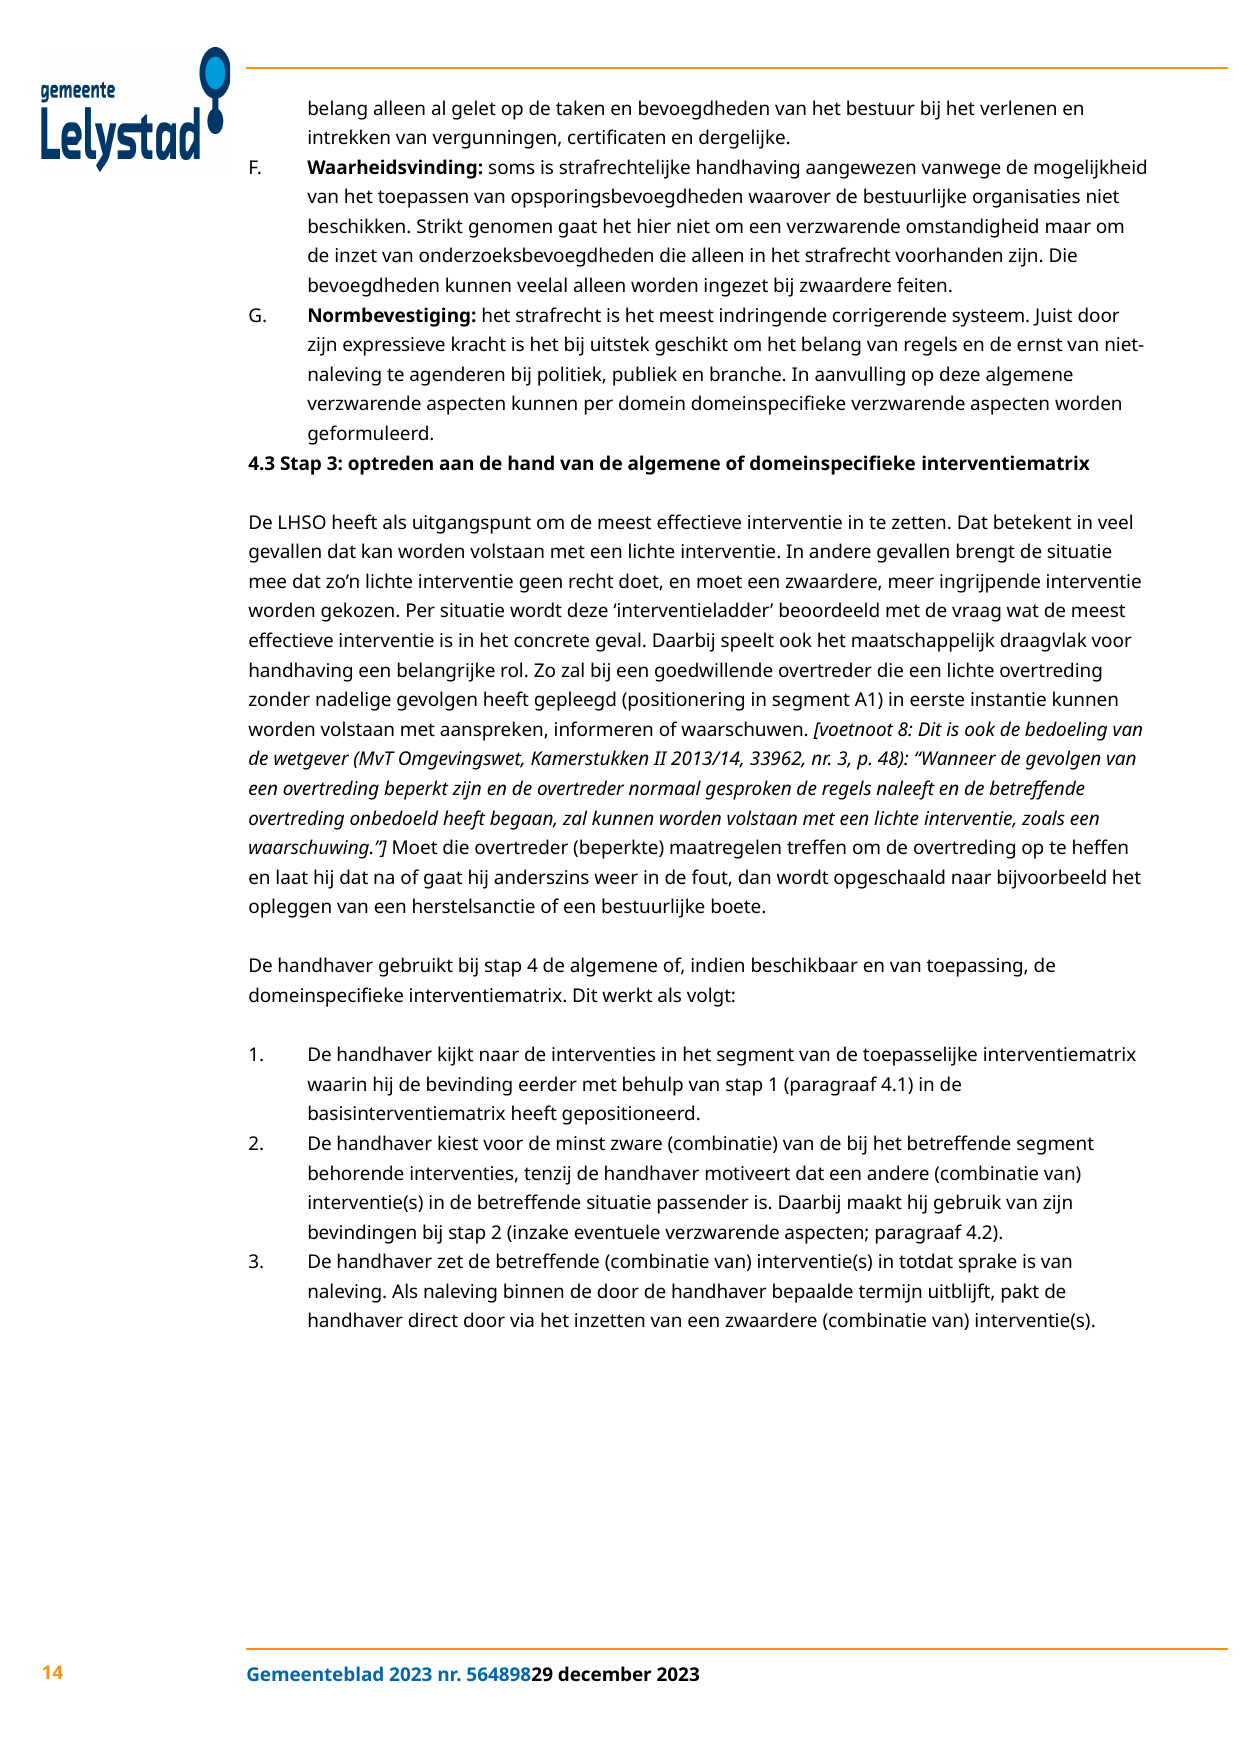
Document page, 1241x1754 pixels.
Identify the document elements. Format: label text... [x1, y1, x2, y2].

list De handhaver zet de betreffende (combinatie van) interventie(s) in totdat sprake is van naleving. Als naleving binnen de door de handhaver bepaalde termijn uitblijft, pakt de handhaver direct door via het inzetten van een zwaardere (combinatie van) interventie(s). [248, 1248, 1152, 1333]
list belang alleen al gelet op de taken en bevoegdheden van het bestuur bij het verlenen en intrekken van vergunningen, certificaten en dergelijke. [248, 95, 1152, 150]
list De handhaver kijkt naar de interventies in het segment van de toepasselijke interventiematrix waarin hij de bevinding eerder met behulp van stap 1 (paragraaf 4.1) in de basisinterventiematrix heeft gepositioneerd. [248, 1041, 1152, 1126]
picture [41, 47, 231, 172]
list Waarheidsvinding: soms is strafrechtelijke handhaving aangewezen vanwege de mogelijkheid van het toepassen van opsporingsbevoegdheden waarover de bestuurlijke organisaties niet beschikken. Strikt genomen gaat het hier niet om een verzwarende omstandigheid maar om de inzet van onderzoeksbevoegdheden die alleen in het strafrecht voorhanden zijn. Die bevoegdheden kunnen veelal alleen worden ingezet bij zwaardere feiten. [248, 154, 1152, 298]
list Normbevestiging: het strafrecht is het meest indringende corrigerende systeem. Juist door zijn expressieve kracht is het bij uitstek geschikt om het belang van regels en de ernst van niet-naleving te agenderen bij politiek, publiek en branche. In aanvulling op deze algemene verzwarende aspecten kunnen per domein domeinspecifieke verzwarende aspecten worden geformuleerd. [248, 302, 1152, 446]
text De handhaver gebruikt bij stap 4 de algemene of, indien beschikbaar en van toepassing, de domeinspecifieke interventiematrix. Dit werkt als volgt: [248, 953, 1152, 1008]
text De LHSO heeft als uitgangspunt om de meest effectieve interventie in te zetten. Dat betekent in veel gevallen dat kan worden volstaan met een lichte interventie. In andere gevallen brengt de situatie mee dat zo’n lichte interventie geen recht doet, en moet een zwaardere, meer ingrijpende interventie worden gekozen. Per situatie wordt deze ‘interventieladder’ beoordeeld met de vraag wat de meest effectieve interventie is in het concrete geval. Daarbij speelt ook het maatschappelijk draagvlak voor handhaving een belangrijke rol. Zo zal bij een goedwillende overtreder die een lichte overtreding zonder nadelige gevolgen heeft gepleegd (positionering in segment A1) in eerste instantie kunnen worden volstaan met aanspreken, informeren of waarschuwen. [voetnoot 8: Dit is ook de bedoeling van de wetgever (MvT Omgevingswet, Kamerstukken II 2013/14, 33962, nr. 3, p. 48): “Wanneer de gevolgen van een overtreding beperkt zijn en de overtreder normaal gesproken de regels naleeft en de betreffende overtreding onbedoeld heeft begaan, zal kunnen worden volstaan met een lichte interventie, zoals een waarschuwing.”] Moet die overtreder (beperkte) maatregelen treffen om de overtreding op te heffen en laat hij dat na of gaat hij anderszins weer in de fout, dan wordt opgeschaald naar bijvoorbeeld het opleggen van een herstelsanctie of een bestuurlijke boete. [248, 509, 1152, 919]
list De handhaver kiest voor de minst zware (combinatie) van de bij het betreffende segment behorende interventies, tenzij de handhaver motiveert dat een andere (combinatie van) interventie(s) in de betreffende situatie passender is. Daarbij maakt hij gebruik van zijn bevindingen bij stap 2 (inzake eventuele verzwarende aspecten; paragraaf 4.2). [248, 1130, 1152, 1245]
text 4.3 Stap 3: optreden aan de hand van de algemene of domeinspecifieke interventiematrix [248, 450, 1152, 476]
